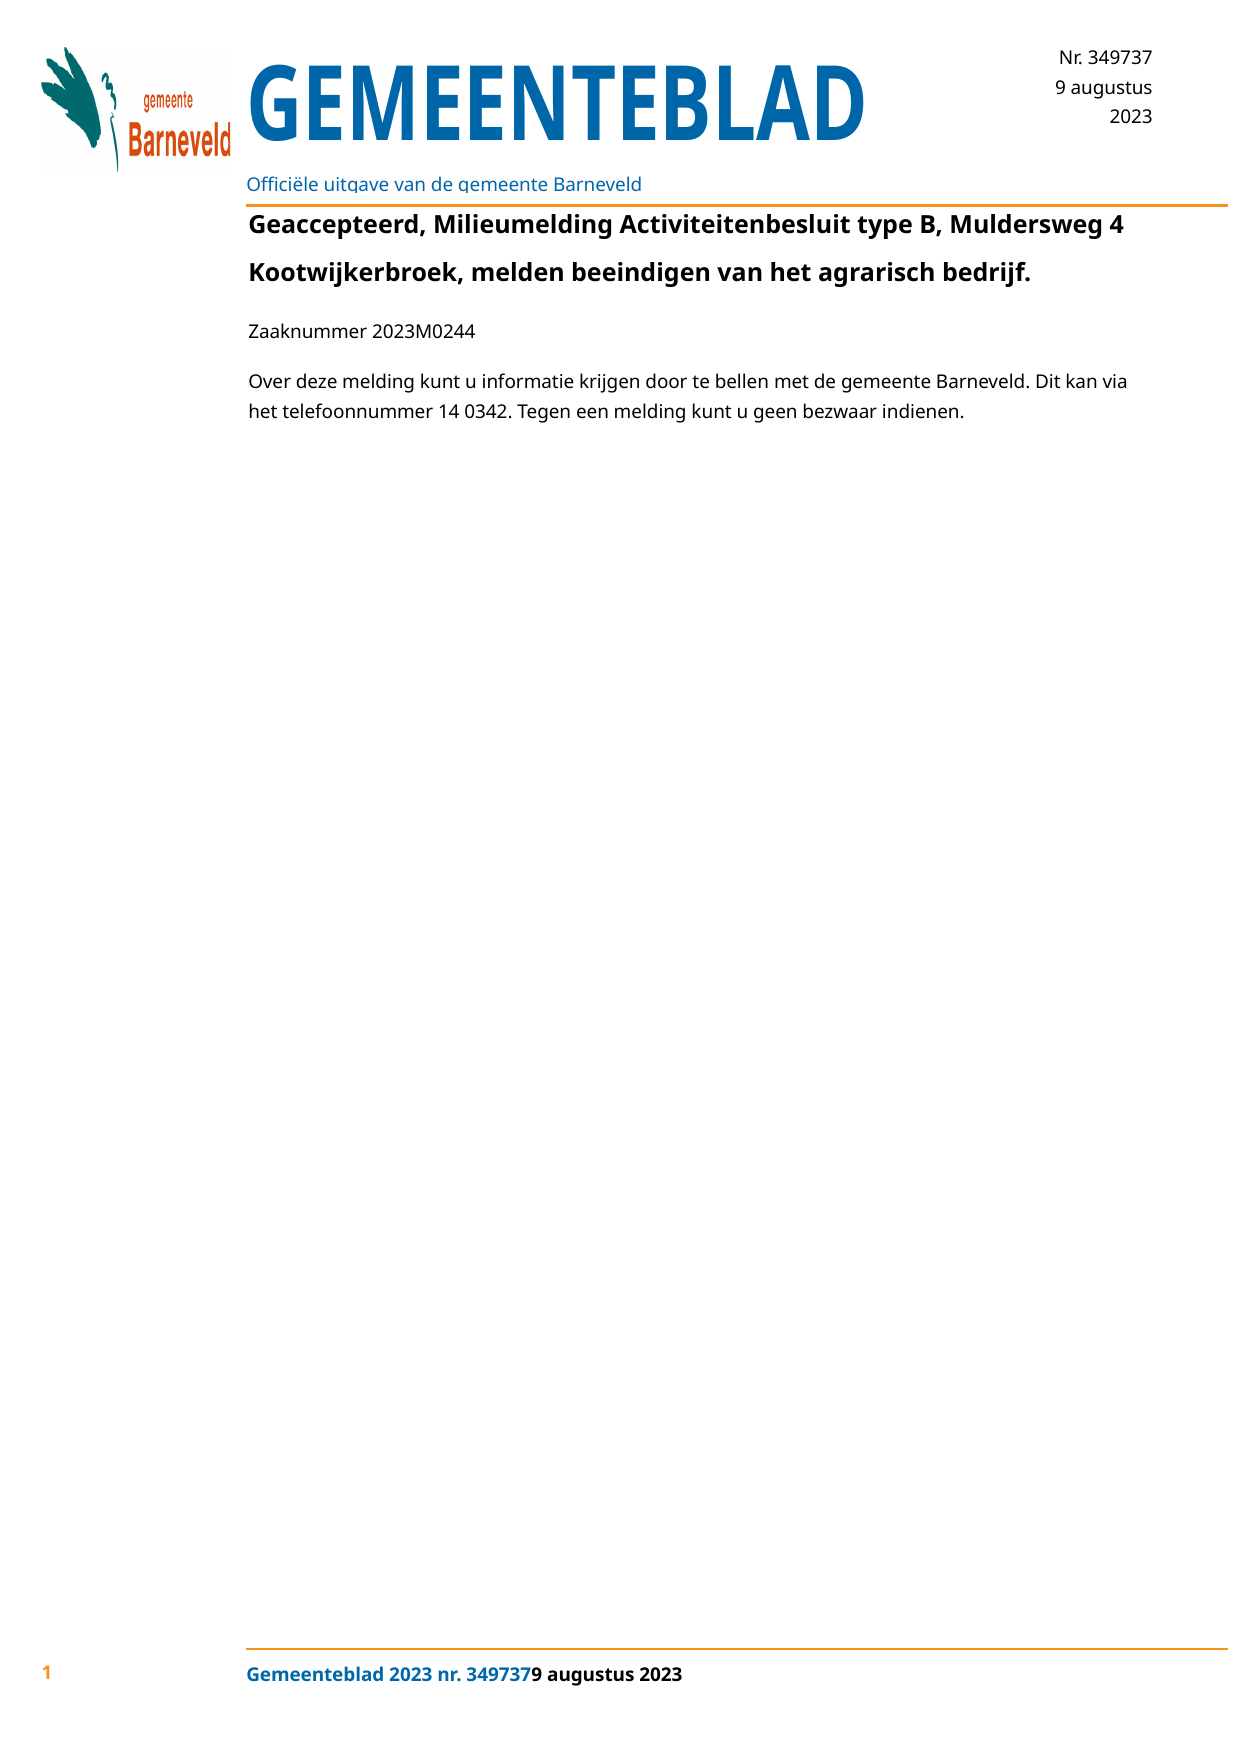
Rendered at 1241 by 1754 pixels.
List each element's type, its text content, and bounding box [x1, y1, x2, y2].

picture [41, 47, 231, 172]
text Over deze melding kunt u informatie krijgen door te bellen met de gemeente Barneveld. Dit kan via het telefoonnummer 14 0342. Tegen een melding kunt u geen bezwaar indienen. [248, 368, 1152, 424]
text Geaccepteerd, Milieumelding Activiteitenbesluit type B, Muldersweg 4 Kootwijkerbroek, melden beeindigen van het agrarisch bedrijf. [248, 207, 1152, 288]
text Zaaknummer 2023M0244 [248, 318, 1152, 344]
